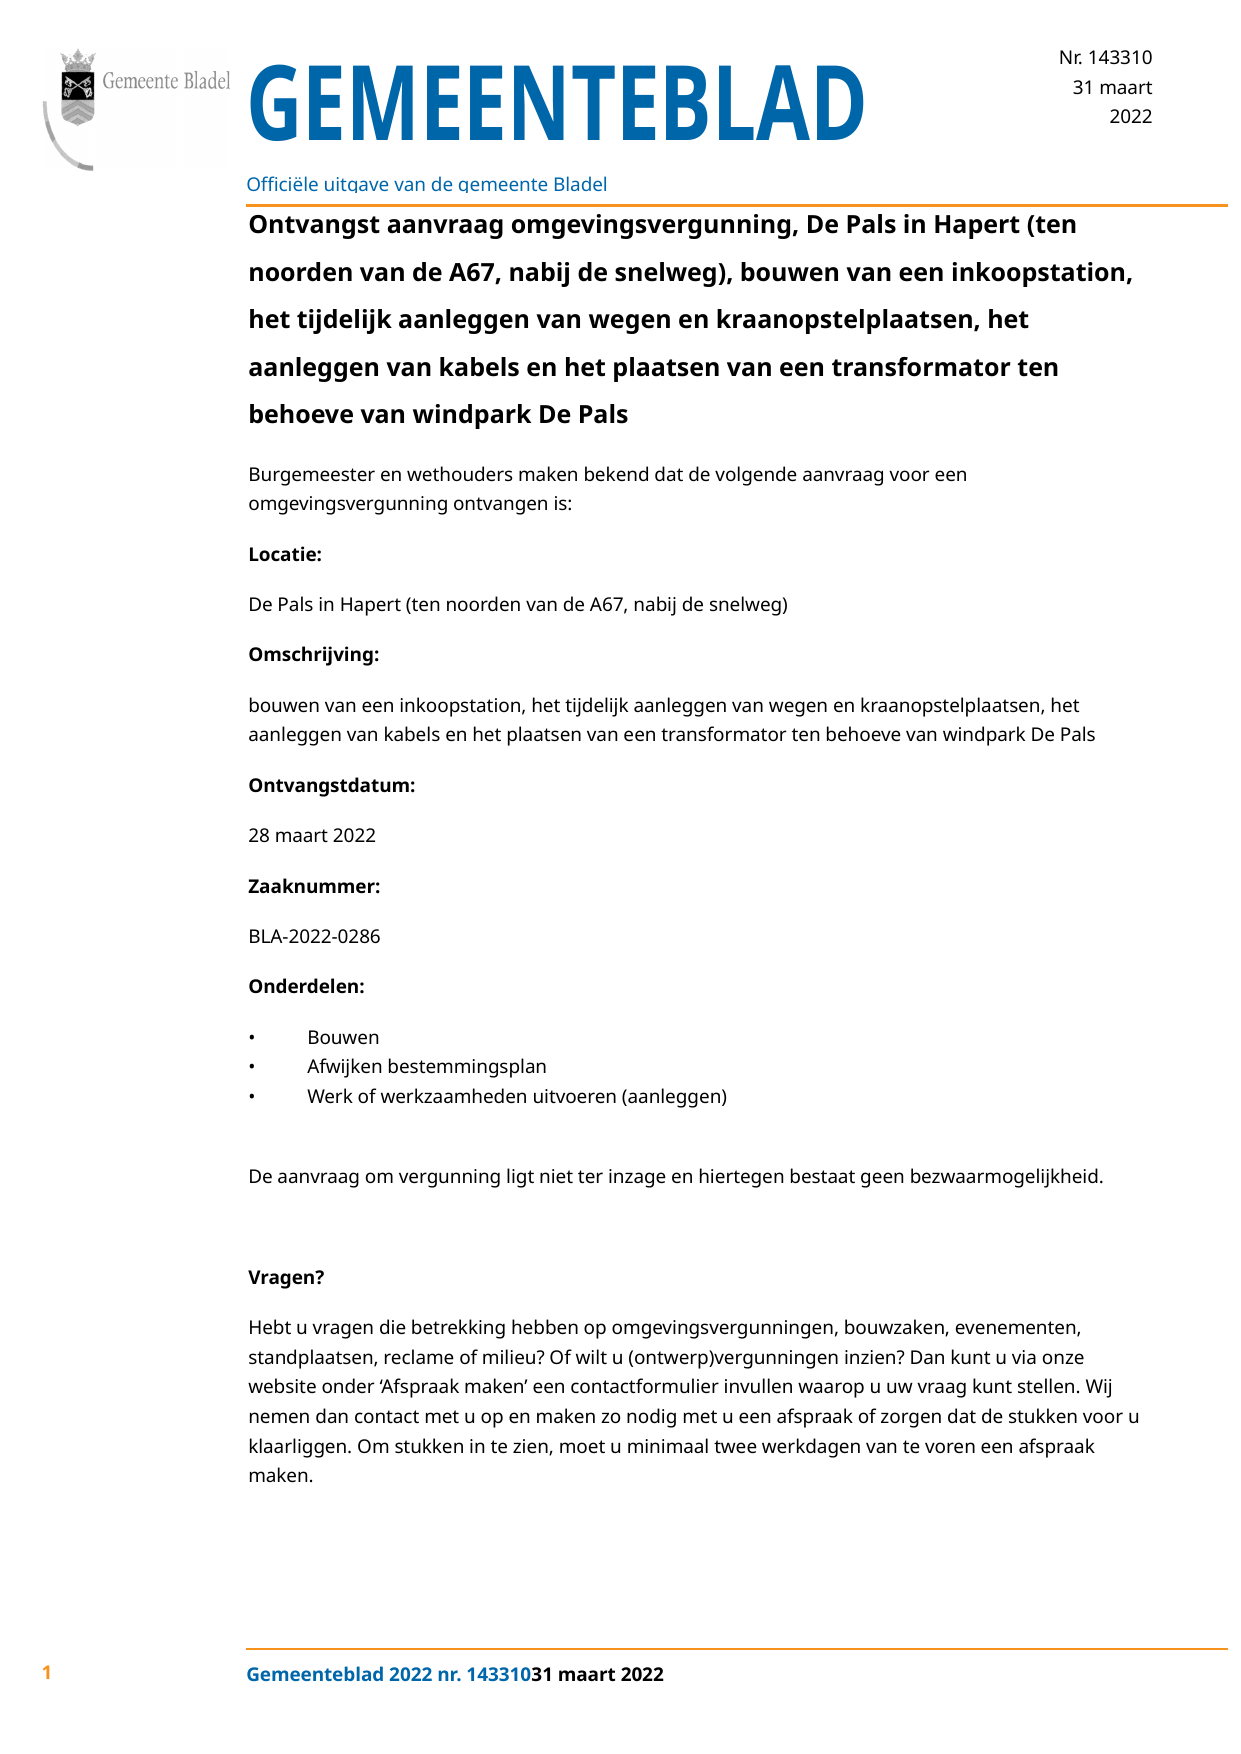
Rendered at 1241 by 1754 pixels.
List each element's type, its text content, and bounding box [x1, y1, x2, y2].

list Bouwen [248, 1024, 1152, 1050]
text Burgemeester en wethouders maken bekend dat de volgende aanvraag voor een omgevingsvergunning ontvangen is: [248, 461, 1152, 516]
list Afwijken bestemmingsplan [248, 1054, 1152, 1079]
text De aanvraag om vergunning ligt niet ter inzage en hiertegen bestaat geen bezwaarmogelijkheid. [248, 1163, 1152, 1189]
text Onderdelen: [248, 974, 1152, 999]
text Locatie: [248, 541, 1152, 566]
picture [41, 47, 231, 172]
text Omschrijving: [248, 642, 1152, 667]
text Vragen? [248, 1264, 1152, 1290]
text Ontvangstdatum: [248, 772, 1152, 798]
text De Pals in Hapert (ten noorden van de A67, nabij de snelweg) [248, 591, 1152, 617]
text bouwen van een inkoopstation, het tijdelijk aanleggen van wegen en kraanopstelplaatsen, het aanleggen van kabels en het plaatsen van een transformator ten behoeve van windpark De Pals [248, 692, 1152, 747]
text Hebt u vragen die betrekking hebben op omgevingsvergunningen, bouwzaken, evenementen, standplaatsen, reclame of milieu? Of wilt u (ontwerp)vergunningen inzien? Dan kunt u via onze website onder ‘Afspraak maken’ een contactformulier invullen waarop u uw vraag kunt stellen. Wij nemen dan contact met u op en maken zo nodig met u een afspraak of zorgen dat de stukken voor u klaarliggen. Om stukken in te zien, moet u minimaal twee werkdagen van te voren een afspraak maken. [248, 1314, 1152, 1488]
text 28 maart 2022 [248, 822, 1152, 848]
text Zaaknummer: [248, 873, 1152, 898]
text BLA-2022-0286 [248, 923, 1152, 949]
list Werk of werkzaamheden uitvoeren (aanleggen) [248, 1083, 1152, 1109]
text Ontvangst aanvraag omgevingsvergunning, De Pals in Hapert (ten noorden van de A67, nabij de snelweg), bouwen van een inkoopstation, het tijdelijk aanleggen van wegen en kraanopstelplaatsen, het aanleggen van kabels en het plaatsen van een transformator ten behoeve van windpark De Pals [248, 207, 1152, 431]
